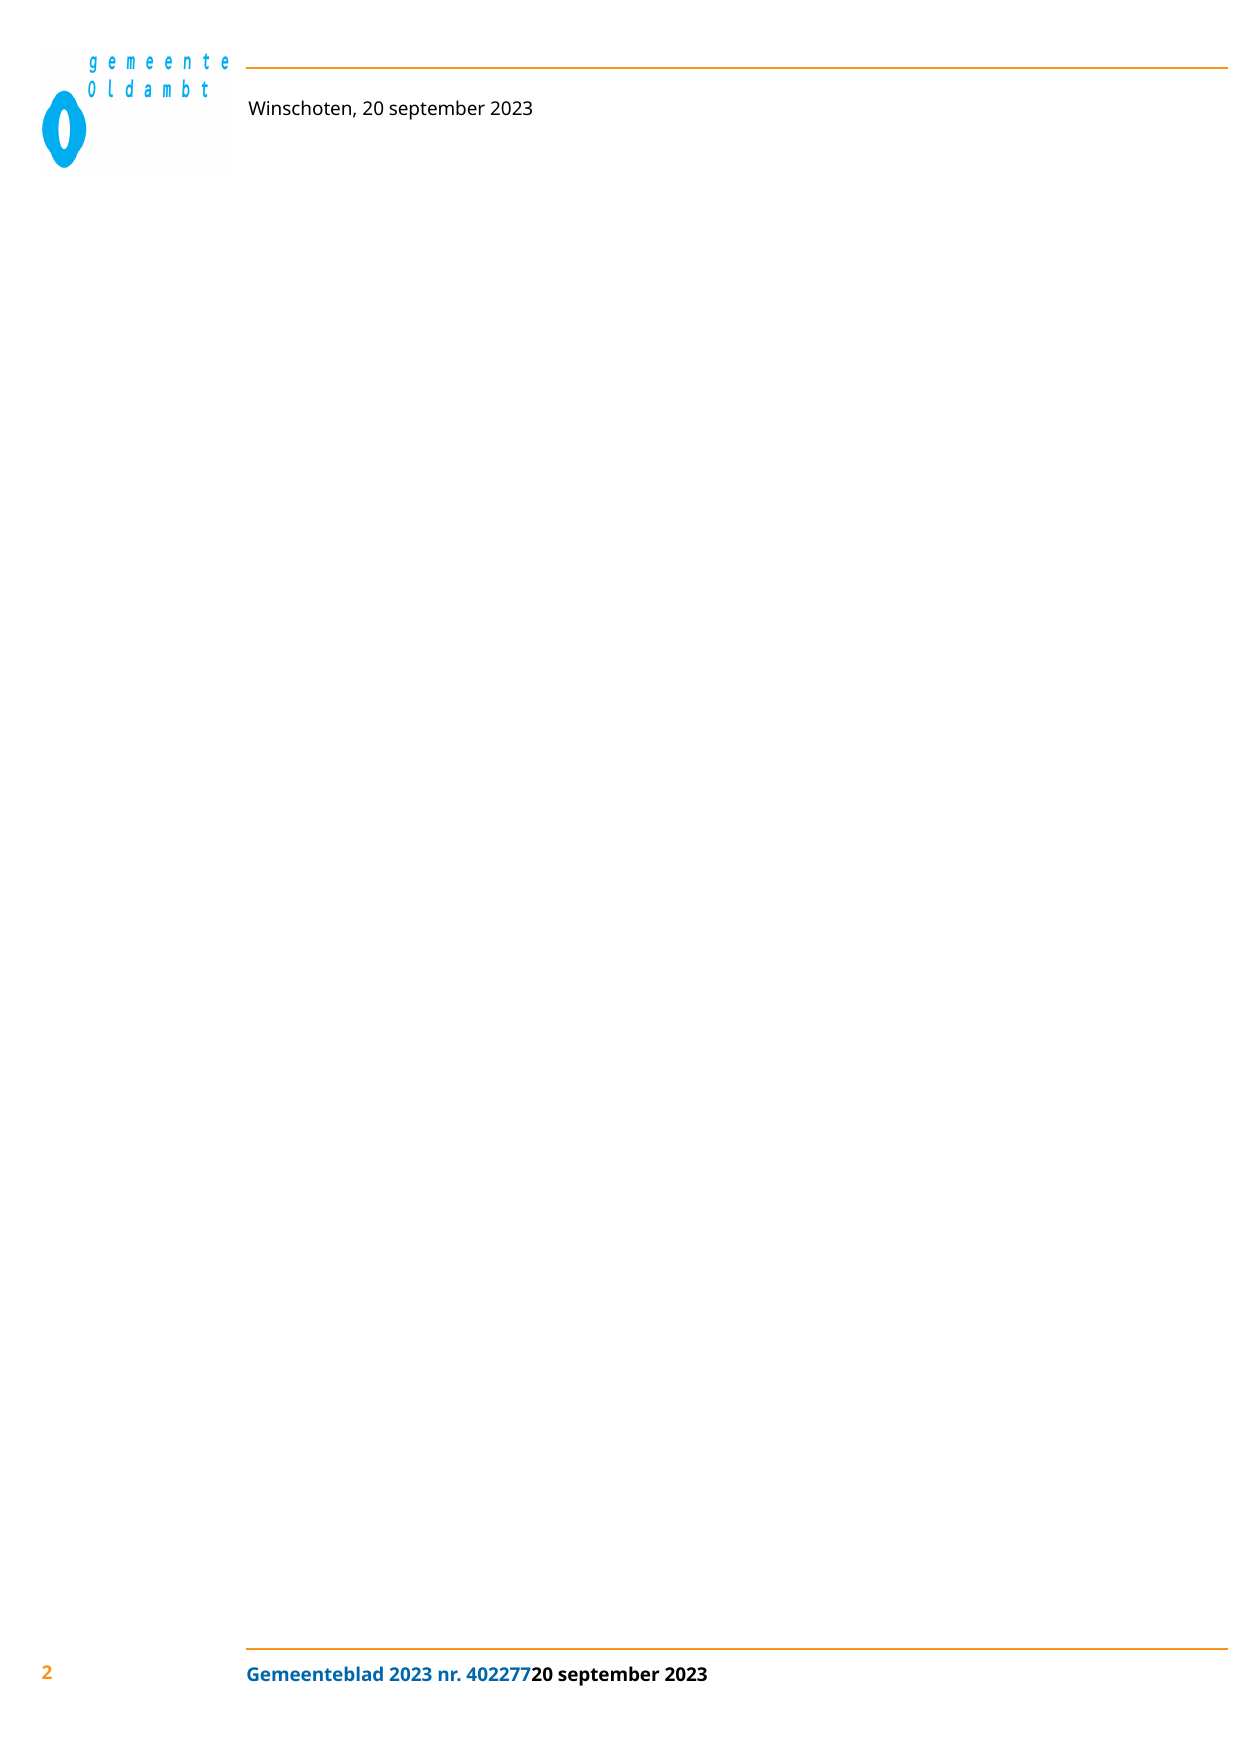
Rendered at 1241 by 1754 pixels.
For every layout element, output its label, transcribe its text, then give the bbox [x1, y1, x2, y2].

picture [41, 47, 231, 172]
text Winschoten, 20 september 2023 [248, 95, 1152, 121]
